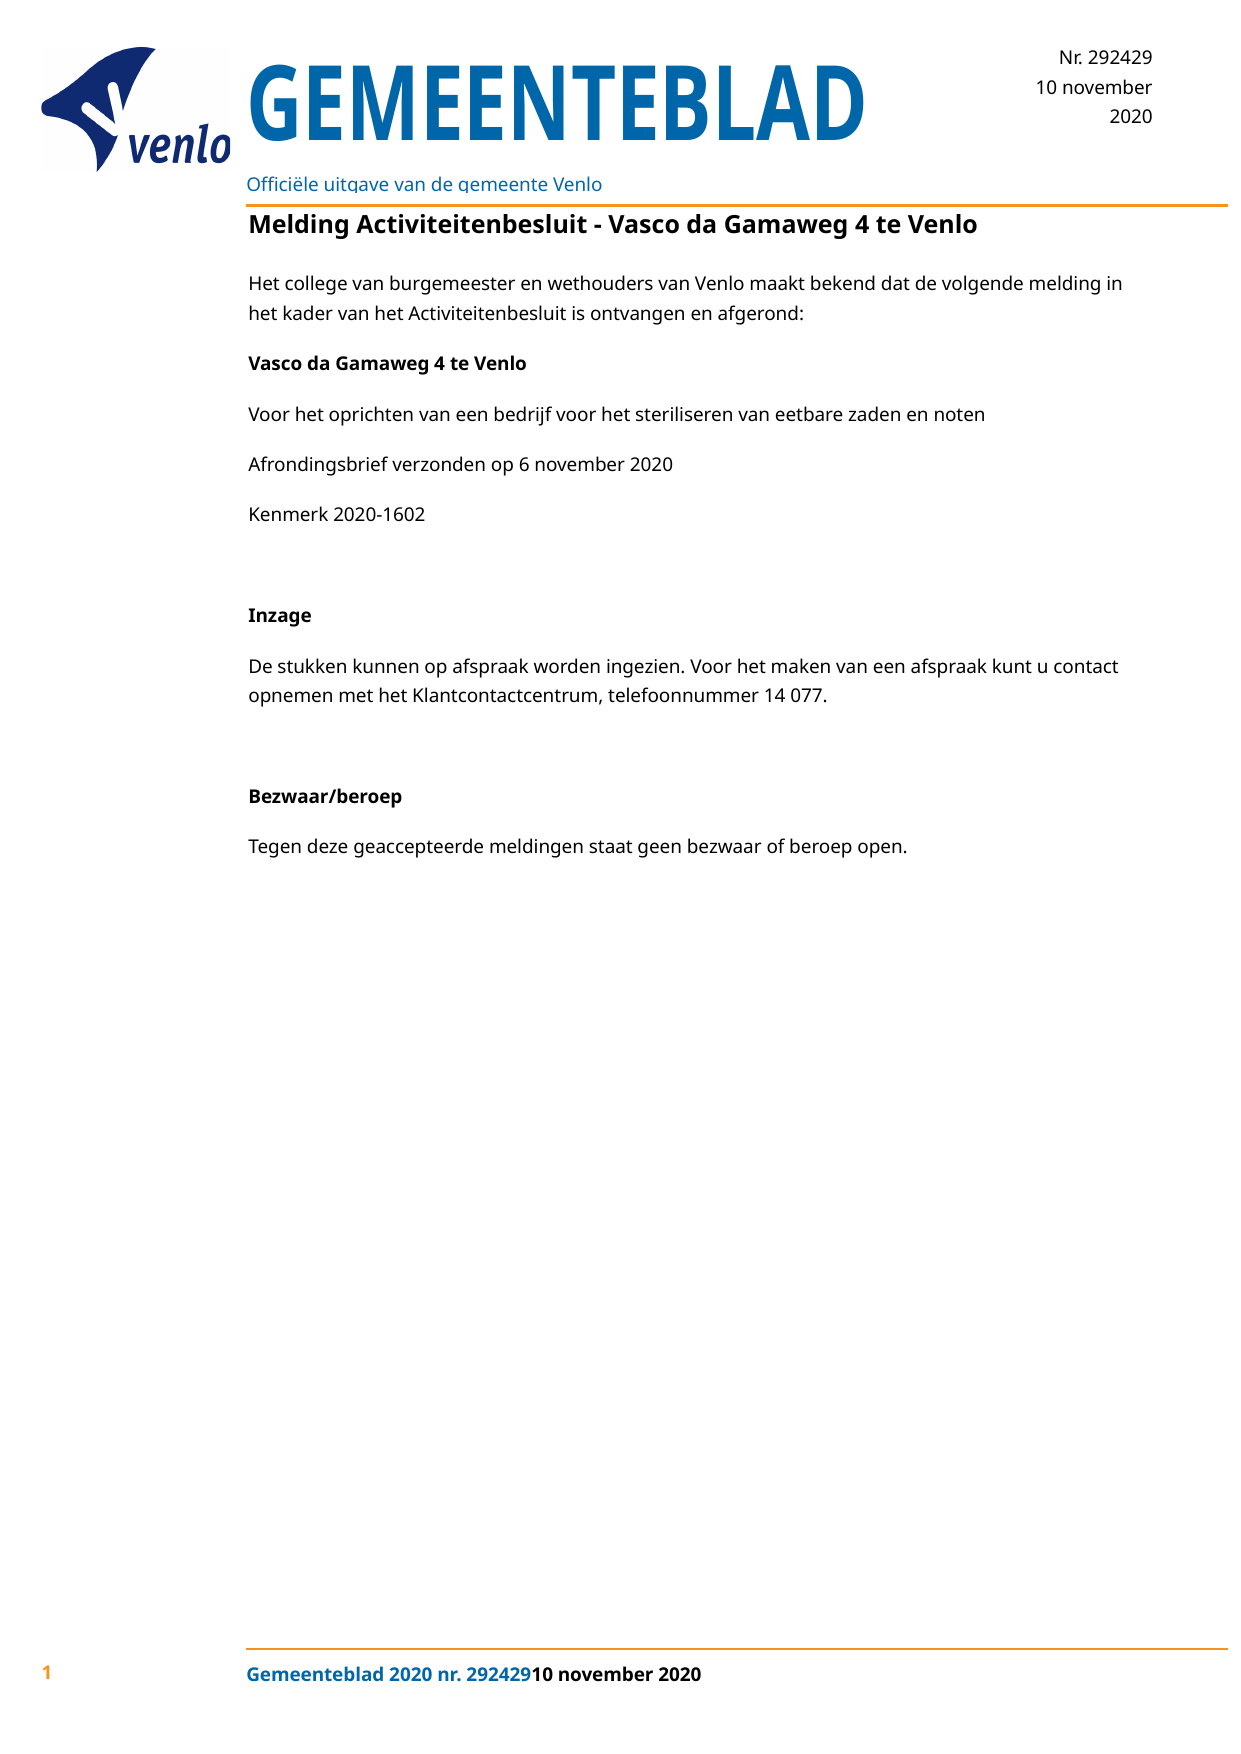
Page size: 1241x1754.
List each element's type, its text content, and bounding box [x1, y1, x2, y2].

text Inzage [248, 602, 1152, 628]
text Vasco da Gamaweg 4 te Venlo [248, 350, 1152, 376]
text Het college van burgemeester en wethouders van Venlo maakt bekend dat de volgende melding in het kader van het Activiteitenbesluit is ontvangen en afgerond: [248, 270, 1152, 326]
text Bezwaar/beroep [248, 783, 1152, 809]
text Kenmerk 2020-1602 [248, 502, 1152, 527]
text Tegen deze geaccepteerde meldingen staat geen bezwaar of beroep open. [248, 834, 1152, 859]
picture [41, 47, 231, 172]
text Voor het oprichten van een bedrijf voor het steriliseren van eetbare zaden en noten [248, 401, 1152, 426]
text De stukken kunnen op afspraak worden ingezien. Voor het maken van een afspraak kunt u contact opnemen met het Klantcontactcentrum, telefoonnummer 14 077. [248, 653, 1152, 708]
text Melding Activiteitenbesluit - Vasco da Gamaweg 4 te Venlo [248, 207, 1152, 241]
text Afrondingsbrief verzonden op 6 november 2020 [248, 451, 1152, 477]
